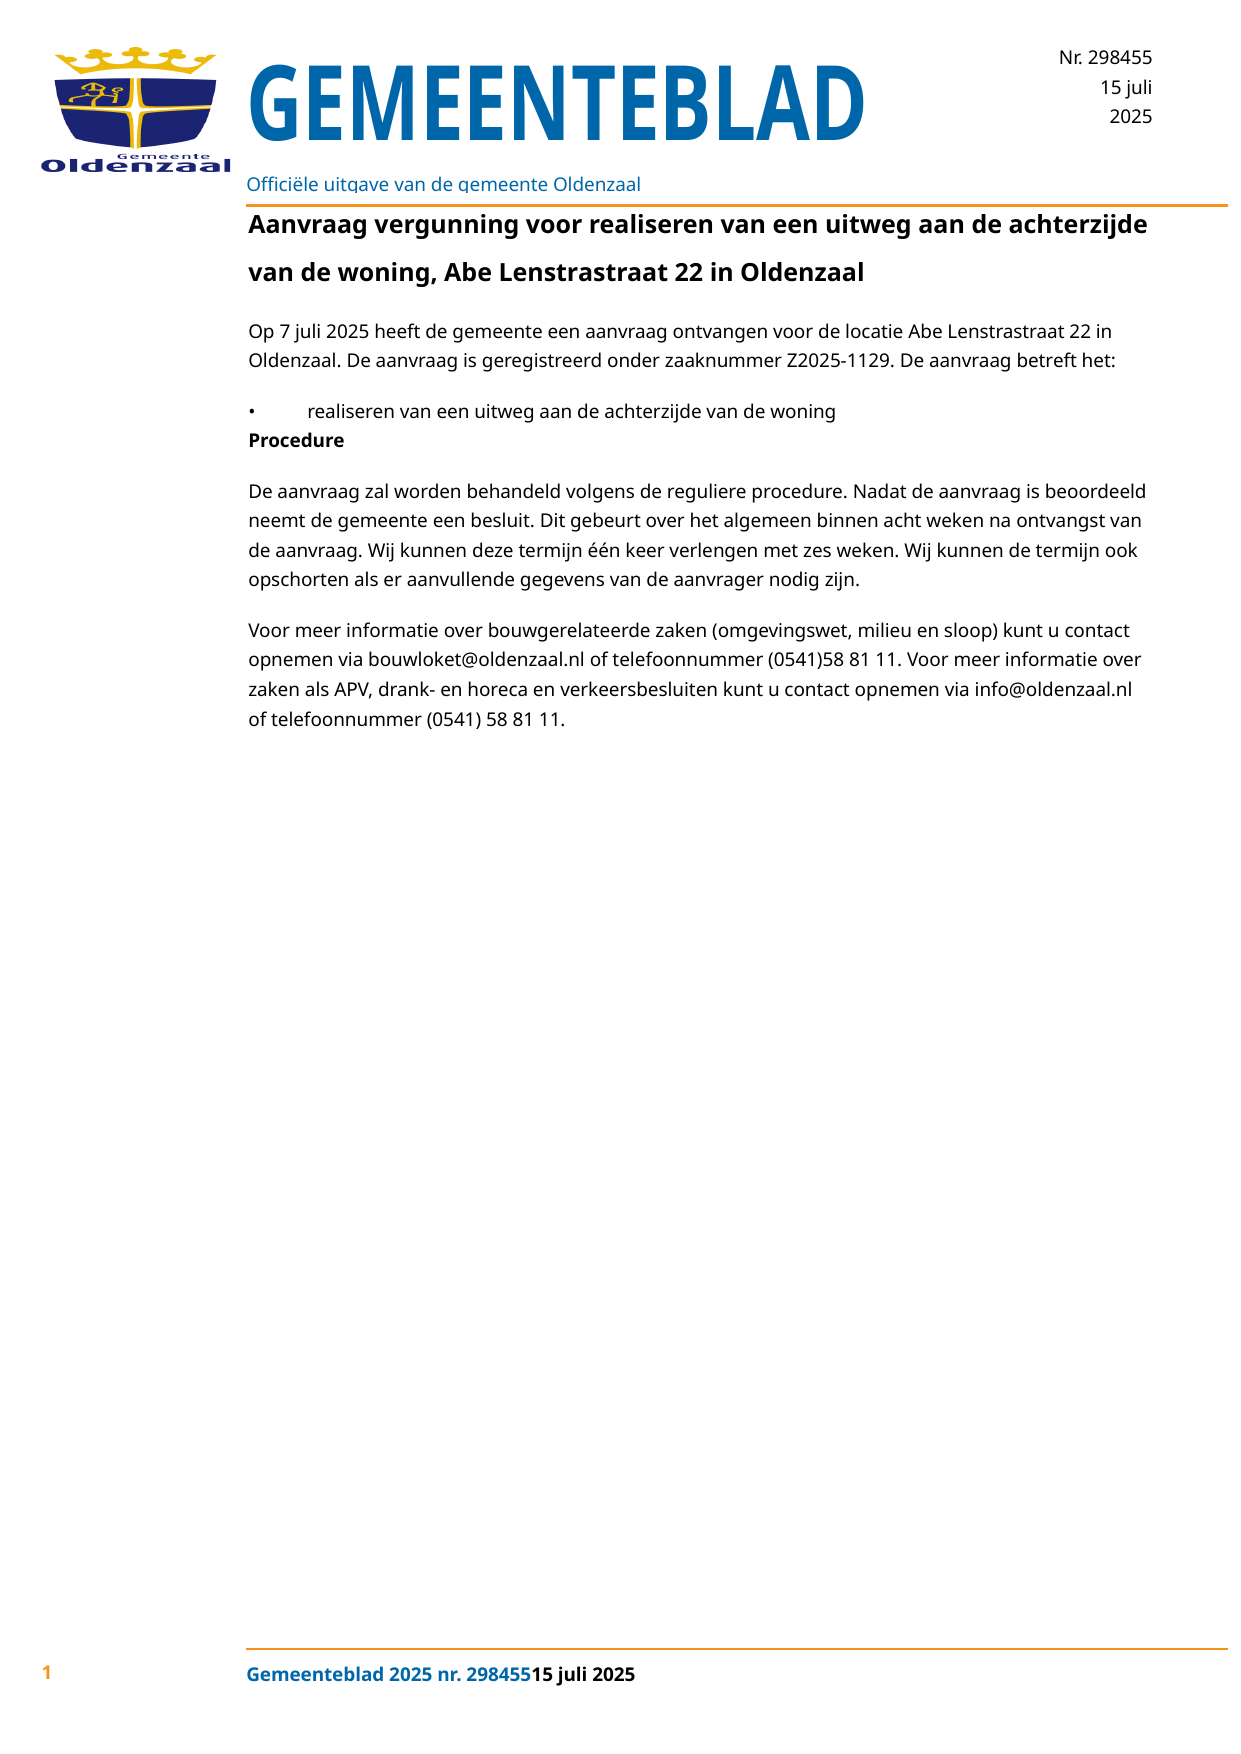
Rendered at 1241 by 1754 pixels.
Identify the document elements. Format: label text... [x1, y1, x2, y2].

text De aanvraag zal worden behandeld volgens de reguliere procedure. Nadat de aanvraag is beoordeeld neemt de gemeente een besluit. Dit gebeurt over het algemeen binnen acht weken na ontvangst van de aanvraag. Wij kunnen deze termijn één keer verlengen met zes weken. Wij kunnen de termijn ook opschorten als er aanvullende gegevens van de aanvrager nodig zijn. [248, 478, 1152, 592]
text Aanvraag vergunning voor realiseren van een uitweg aan de achterzijde van de woning, Abe Lenstrastraat 22 in Oldenzaal [248, 207, 1152, 288]
text Op 7 juli 2025 heeft de gemeente een aanvraag ontvangen voor de locatie Abe Lenstrastraat 22 in Oldenzaal. De aanvraag is geregistreerd onder zaaknummer Z2025-1129. De aanvraag betreft het: [248, 318, 1152, 373]
list realiseren van een uitweg aan de achterzijde van de woning [248, 398, 1152, 424]
picture [41, 47, 231, 172]
text Voor meer informatie over bouwgerelateerde zaken (omgevingswet, milieu en sloop) kunt u contact opnemen via bouwloket@oldenzaal.nl of telefoonnummer (0541)58 81 11. Voor meer informatie over zaken als APV, drank- en horeca en verkeersbesluiten kunt u contact opnemen via info@oldenzaal.nl of telefoonnummer (0541) 58 81 11. [248, 617, 1152, 732]
text Procedure [248, 427, 1152, 453]
